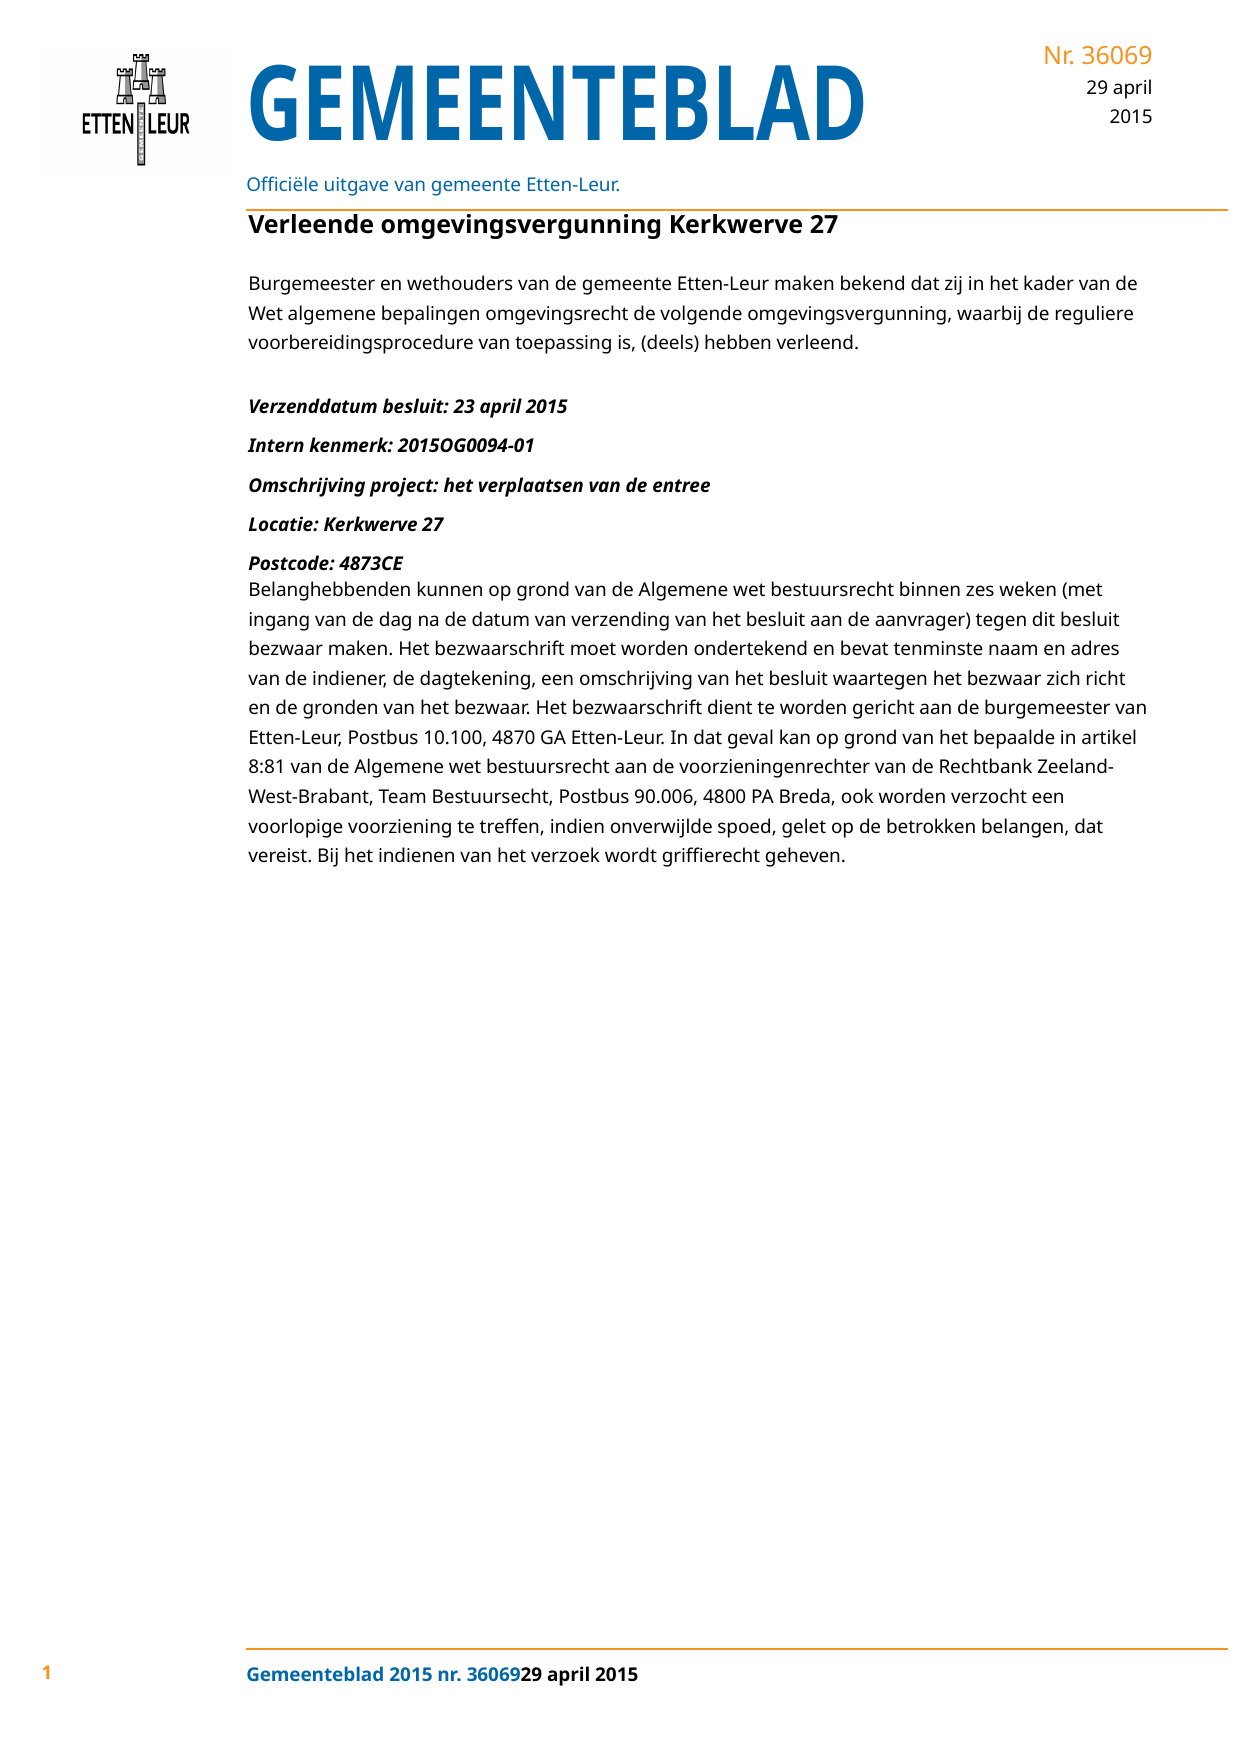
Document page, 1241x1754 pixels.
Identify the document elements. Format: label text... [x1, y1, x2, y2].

text Verleende omgevingsvergunning Kerkwerve 27 [248, 211, 1152, 241]
text Verzenddatum besluit: 23 april 2015 [248, 393, 1152, 419]
text Postcode: 4873CE [248, 551, 1152, 576]
text Burgemeester en wethouders van de gemeente Etten-Leur maken bekend dat zij in het kader van de Wet algemene bepalingen omgevingsrecht de volgende omgevingsvergunning, waarbij de reguliere voorbereidingsprocedure van toepassing is, (deels) hebben verleend. [248, 270, 1152, 355]
text Locatie: Kerkwerve 27 [248, 511, 1152, 537]
picture [41, 47, 231, 172]
text Belanghebbenden kunnen op grond van de Algemene wet bestuursrecht binnen zes weken (met ingang van de dag na de datum van verzending van het besluit aan de aanvrager) tegen dit besluit bezwaar maken. Het bezwaarschrift moet worden ondertekend en bevat tenminste naam en adres van de indiener, de dagtekening, een omschrijving van het besluit waartegen het bezwaar zich richt en de gronden van het bezwaar. Het bezwaarschrift dient te worden gericht aan de burgemeester van Etten-Leur, Postbus 10.100, 4870 GA Etten-Leur. In dat geval kan op grond van het bepaalde in artikel 8:81 van de Algemene wet bestuursrecht aan de voorzieningenrechter van de Rechtbank Zeeland-West-Brabant, Team Bestuursecht, Postbus 90.006, 4800 PA Breda, ook worden verzocht een voorlopige voorziening te treffen, indien onverwijlde spoed, gelet op de betrokken belangen, dat vereist. Bij het indienen van het verzoek wordt griffierecht geheven. [248, 576, 1152, 868]
text Intern kenmerk: 2015OG0094-01 [248, 433, 1152, 458]
text Omschrijving project: het verplaatsen van de entree [248, 472, 1152, 498]
